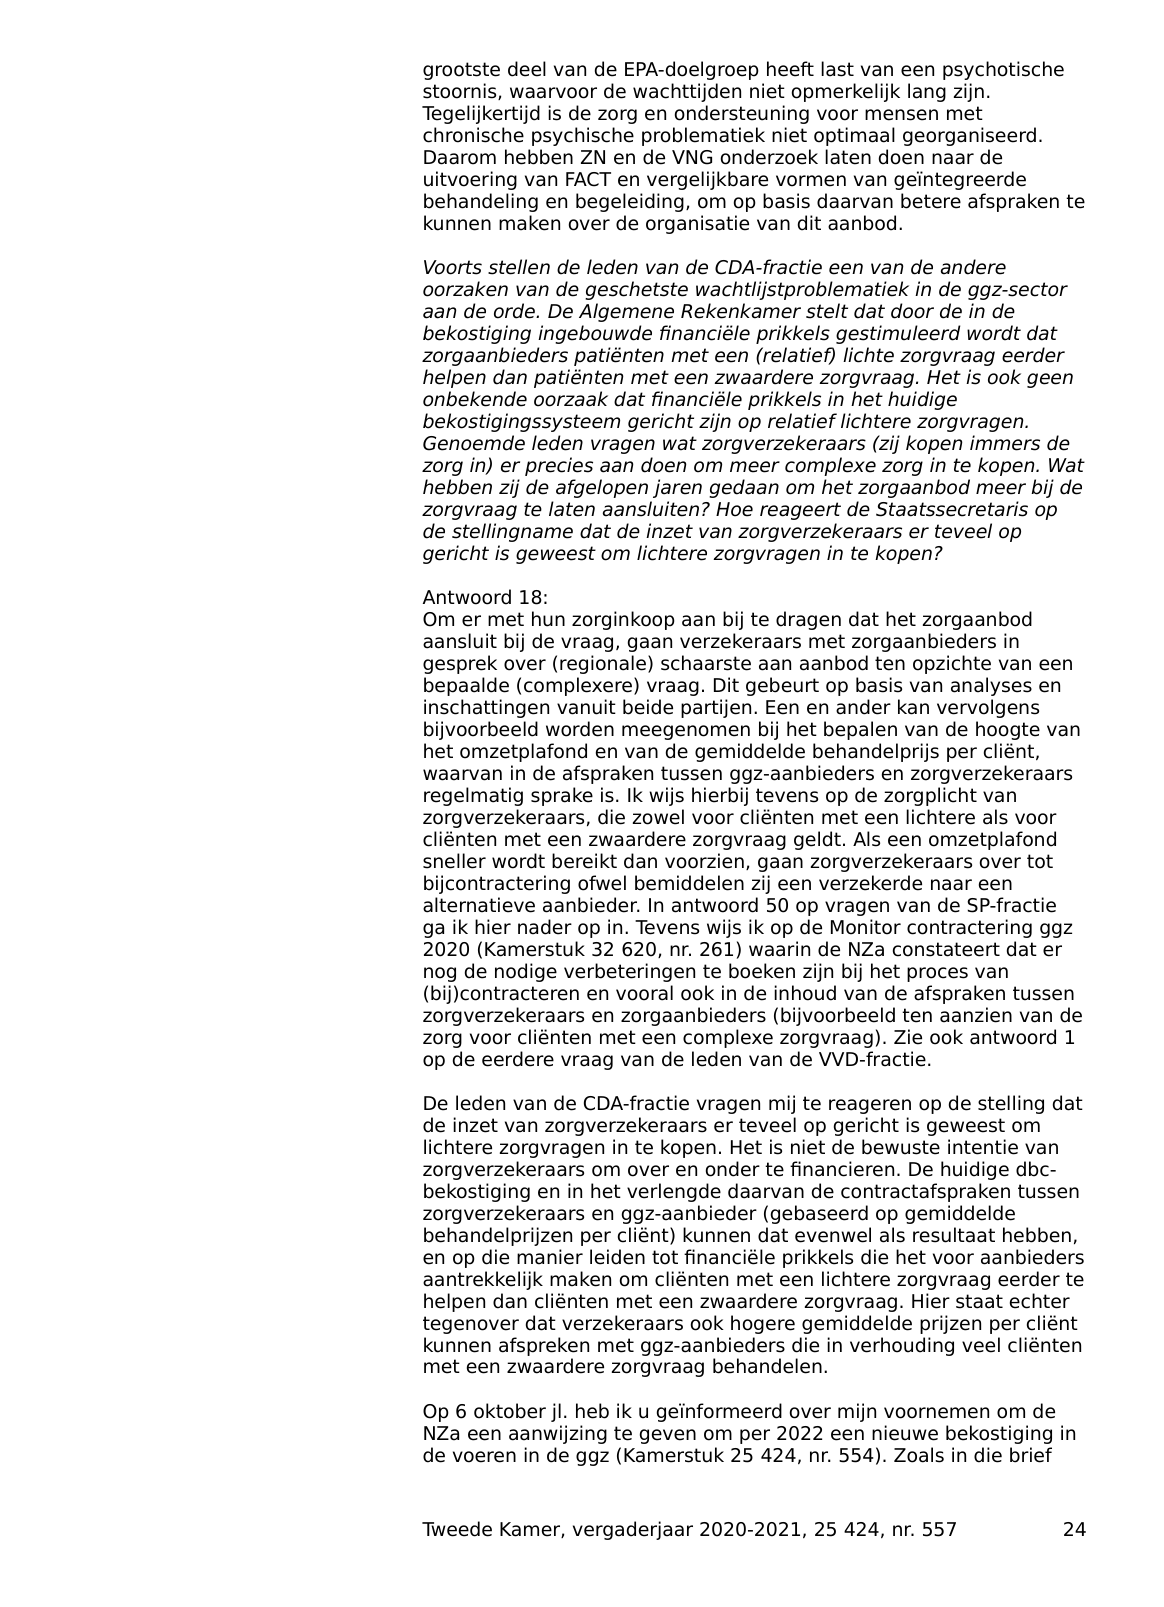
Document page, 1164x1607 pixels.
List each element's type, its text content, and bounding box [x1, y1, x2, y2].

text Om er met hun zorginkoop aan bij te dragen dat het zorgaanbod aansluit bij de vraag, gaan verzekeraars met zorgaanbieders in gesprek over (regionale) schaarste aan aanbod ten opzichte van een bepaalde (complexere) vraag. Dit gebeurt op basis van analyses en inschattingen vanuit beide partijen. Een en ander kan vervolgens bijvoorbeeld worden meegenomen bij het bepalen van de hoogte van het omzetplafond en van de gemiddelde behandelprijs per cliënt, waarvan in de afspraken tussen ggz-aanbieders en zorgverzekeraars regelmatig sprake is. Ik wijs hierbij tevens op de zorgplicht van zorgverzekeraars, die zowel voor cliënten met een lichtere als voor cliënten met een zwaardere zorgvraag geldt. Als een omzetplafond sneller wordt bereikt dan voorzien, gaan zorgverzekeraars over tot bijcontractering ofwel bemiddelen zij een verzekerde naar een alternatieve aanbieder. In antwoord 50 op vragen van de SP-fractie ga ik hier nader op in. Tevens wijs ik op de Monitor contractering ggz 2020 (Kamerstuk 32 620, nr. 261) waarin de NZa constateert dat er nog de nodige verbeteringen te boeken zijn bij het proces van (bij)contracteren en vooral ook in de inhoud van de afspraken tussen zorgverzekeraars en zorgaanbieders (bijvoorbeeld ten aanzien van de zorg voor cliënten met een complexe zorgvraag). Zie ook antwoord 1 op de eerdere vraag van de leden van de VVD-fractie. [422, 609, 1087, 1071]
text grootste deel van de EPA-doelgroep heeft last van een psychotische stoornis, waarvoor de wachttijden niet opmerkelijk lang zijn. Tegelijkertijd is de zorg en ondersteuning voor mensen met chronische psychische problematiek niet optimaal georganiseerd. Daarom hebben ZN en de VNG onderzoek laten doen naar de uitvoering van FACT en vergelijkbare vormen van geïntegreerde behandeling en begeleiding, om op basis daarvan betere afspraken te kunnen maken over de organisatie van dit aanbod. [422, 59, 1087, 235]
text Voorts stellen de leden van de CDA-fractie een van de andere oorzaken van de geschetste wachtlijstproblematiek in de ggz-sector aan de orde. De Algemene Rekenkamer stelt dat door de in de bekostiging ingebouwde financiële prikkels gestimuleerd wordt dat zorgaanbieders patiënten met een (relatief) lichte zorgvraag eerder helpen dan patiënten met een zwaardere zorgvraag. Het is ook geen onbekende oorzaak dat financiële prikkels in het huidige bekostigingssysteem gericht zijn op relatief lichtere zorgvragen. Genoemde leden vragen wat zorgverzekeraars (zij kopen immers de zorg in) er precies aan doen om meer complexe zorg in te kopen. Wat hebben zij de afgelopen jaren gedaan om het zorgaanbod meer bij de zorgvraag te laten aansluiten? Hoe reageert de Staatssecretaris op de stellingname dat de inzet van zorgverzekeraars er teveel op gericht is geweest om lichtere zorgvragen in te kopen? [422, 257, 1087, 565]
text Antwoord 18: [422, 587, 1087, 609]
text Op 6 oktober jl. heb ik u geïnformeerd over mijn voornemen om de NZa een aanwijzing te geven om per 2022 een nieuwe bekostiging in de voeren in de ggz (Kamerstuk 25 424, nr. 554). Zoals in die brief [422, 1401, 1087, 1467]
text De leden van de CDA-fractie vragen mij te reageren op de stelling dat de inzet van zorgverzekeraars er teveel op gericht is geweest om lichtere zorgvragen in te kopen. Het is niet de bewuste intentie van zorgverzekeraars om over en onder te financieren. De huidige dbc-bekostiging en in het verlengde daarvan de contractafspraken tussen zorgverzekeraars en ggz-aanbieder (gebaseerd op gemiddelde behandelprijzen per cliënt) kunnen dat evenwel als resultaat hebben, en op die manier leiden tot financiële prikkels die het voor aanbieders aantrekkelijk maken om cliënten met een lichtere zorgvraag eerder te helpen dan cliënten met een zwaardere zorgvraag. Hier staat echter tegenover dat verzekeraars ook hogere gemiddelde prijzen per cliënt kunnen afspreken met ggz-aanbieders die in verhouding veel cliënten met een zwaardere zorgvraag behandelen. [422, 1093, 1087, 1378]
